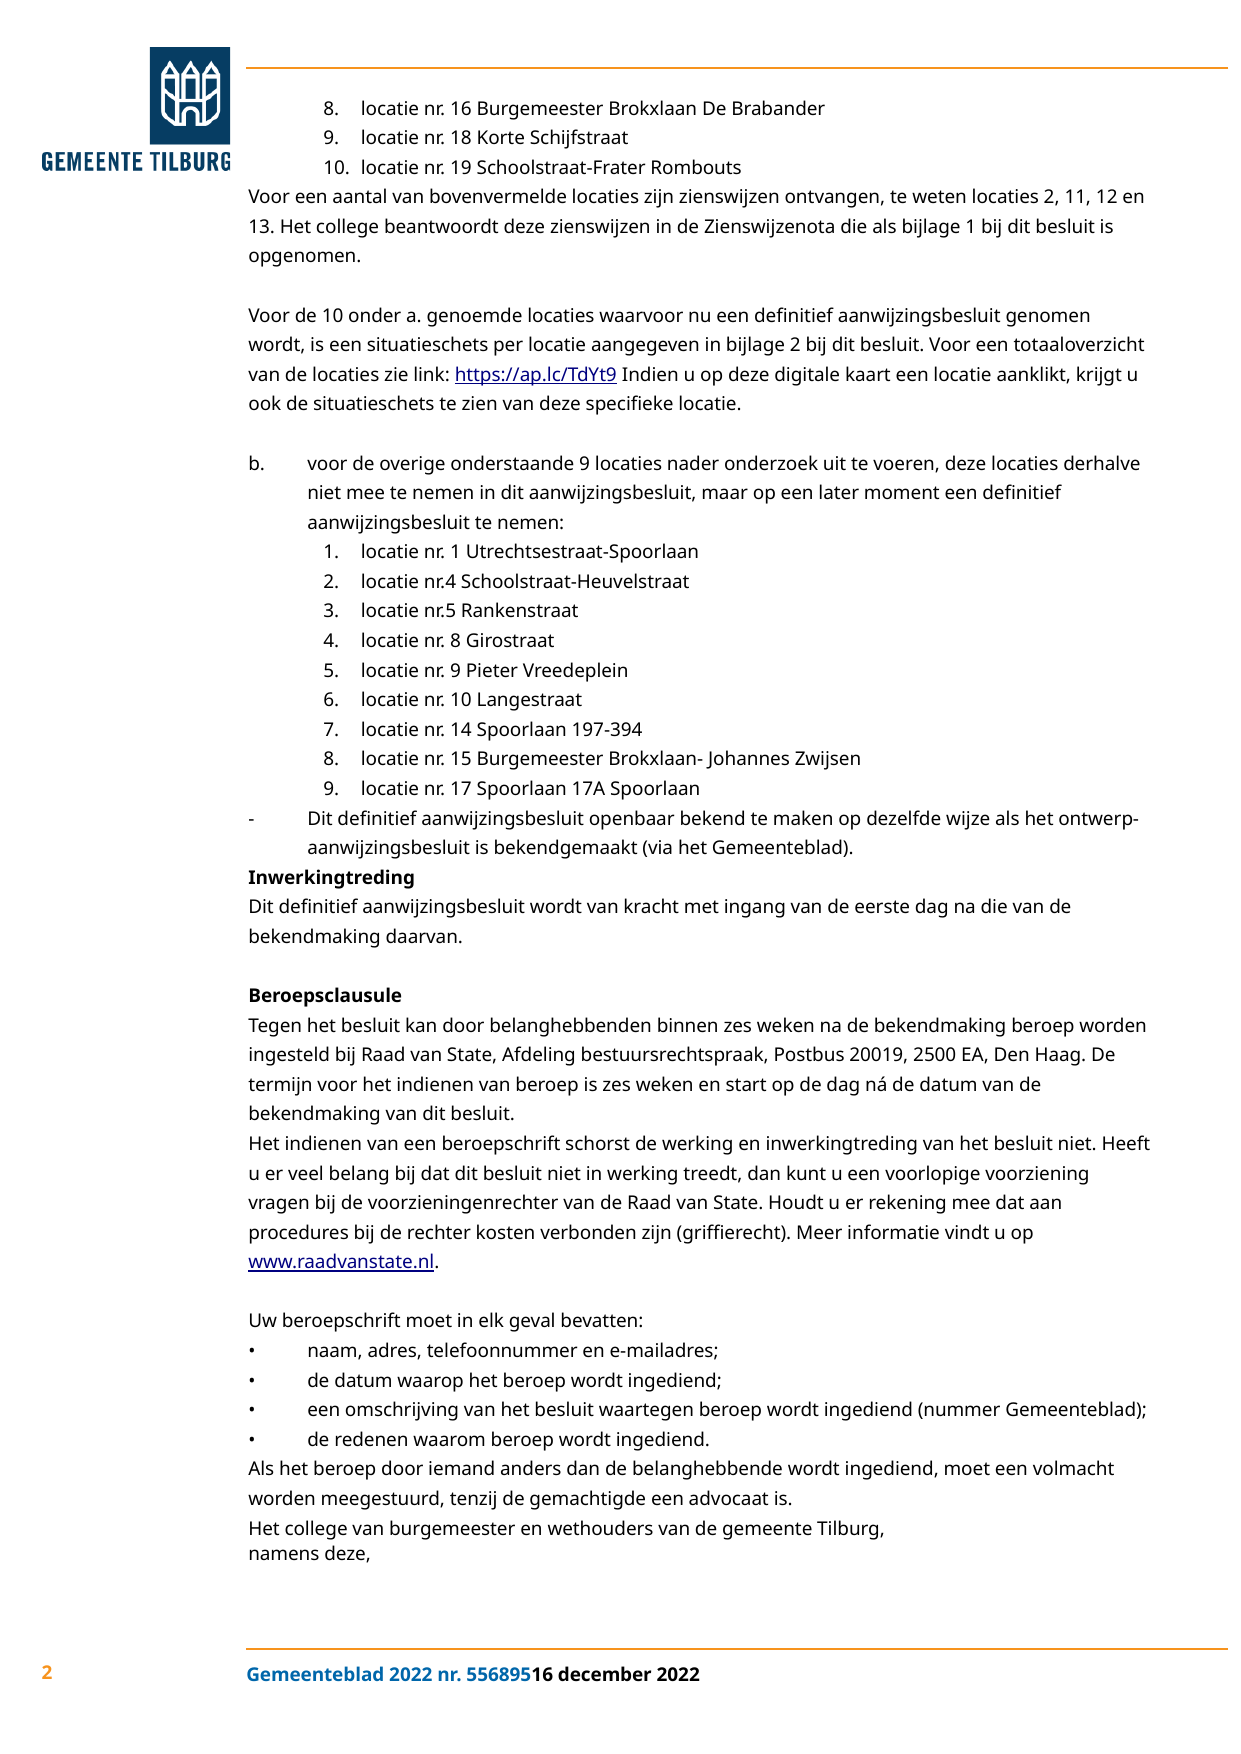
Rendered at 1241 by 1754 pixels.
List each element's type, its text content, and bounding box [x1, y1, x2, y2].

picture [41, 47, 231, 172]
text Inwerkingtreding [248, 864, 1152, 890]
text Voor een aantal van bovenvermelde locaties zijn zienswijzen ontvangen, te weten locaties 2, 11, 12 en 13. Het college beantwoordt deze zienswijzen in de Zienswijzenota die als bijlage 1 bij dit besluit is opgenomen. [248, 183, 1152, 268]
list locatie nr. 17 Spoorlaan 17A Spoorlaan [323, 775, 1152, 801]
list locatie nr. 19 Schoolstraat-Frater Rombouts [323, 154, 1152, 180]
list voor de overige onderstaande 9 locaties nader onderzoek uit te voeren, deze locaties derhalve niet mee te nemen in dit aanwijzingsbesluit, maar op een later moment een definitief aanwijzingsbesluit te nemen: [248, 450, 1152, 535]
text Beroepsclausule [248, 982, 1152, 1008]
list naam, adres, telefoonnummer en e-mailadres; [248, 1337, 1152, 1363]
list locatie nr. 1 Utrechtsestraat-Spoorlaan [323, 538, 1152, 564]
list locatie nr. 16 Burgemeester Brokxlaan De Brabander [323, 95, 1152, 121]
list Dit definitief aanwijzingsbesluit openbaar bekend te maken op dezelfde wijze als het ontwerp-aanwijzingsbesluit is bekendgemaakt (via het Gemeenteblad). [248, 805, 1152, 860]
list locatie nr.5 Rankenstraat [323, 598, 1152, 623]
list locatie nr. 9 Pieter Vreedeplein [323, 657, 1152, 683]
text Het indienen van een beroepschrift schorst de werking en inwerkingtreding van het besluit niet. Heeft u er veel belang bij dat dit besluit niet in werking treedt, dan kunt u een voorlopige voorziening vragen bij de voorzieningenrechter van de Raad van State. Houdt u er rekening mee dat aan procedures bij de rechter kosten verbonden zijn (griffierecht). Meer informatie vindt u op www.raadvanstate.nl. [248, 1130, 1152, 1274]
list locatie nr. 10 Langestraat [323, 686, 1152, 712]
list locatie nr. 8 Girostraat [323, 627, 1152, 653]
text Uw beroepschrift moet in elk geval bevatten: [248, 1308, 1152, 1333]
list de datum waarop het beroep wordt ingediend; [248, 1367, 1152, 1393]
text Dit definitief aanwijzingsbesluit wordt van kracht met ingang van de eerste dag na die van de bekendmaking daarvan. [248, 893, 1152, 949]
list locatie nr. 15 Burgemeester Brokxlaan- Johannes Zwijsen [323, 746, 1152, 771]
text Voor de 10 onder a. genoemde locaties waarvoor nu een definitief aanwijzingsbesluit genomen wordt, is een situatieschets per locatie aangegeven in bijlage 2 bij dit besluit. Voor een totaaloverzicht van de locaties zie link: https://ap.lc/TdYt9 Indien u op deze digitale kaart een locatie aanklikt, krijgt u ook de situatieschets te zien van deze specifieke locatie. [248, 302, 1152, 416]
text Tegen het besluit kan door belanghebbenden binnen zes weken na de bekendmaking beroep worden ingesteld bij Raad van State, Afdeling bestuursrechtspraak, Postbus 20019, 2500 EA, Den Haag. De termijn voor het indienen van beroep is zes weken en start op de dag ná de datum van de bekendmaking van dit besluit. [248, 1012, 1152, 1126]
text namens deze, [248, 1541, 1152, 1566]
list locatie nr. 14 Spoorlaan 197-394 [323, 716, 1152, 742]
text Het college van burgemeester en wethouders van de gemeente Tilburg, [248, 1515, 1152, 1541]
list locatie nr. 18 Korte Schijfstraat [323, 124, 1152, 150]
list de redenen waarom beroep wordt ingediend. [248, 1426, 1152, 1452]
text Als het beroep door iemand anders dan de belanghebbende wordt ingediend, moet een volmacht worden meegestuurd, tenzij de gemachtigde een advocaat is. [248, 1456, 1152, 1511]
list een omschrijving van het besluit waartegen beroep wordt ingediend (nummer Gemeenteblad); [248, 1396, 1152, 1422]
list locatie nr.4 Schoolstraat-Heuvelstraat [323, 568, 1152, 594]
